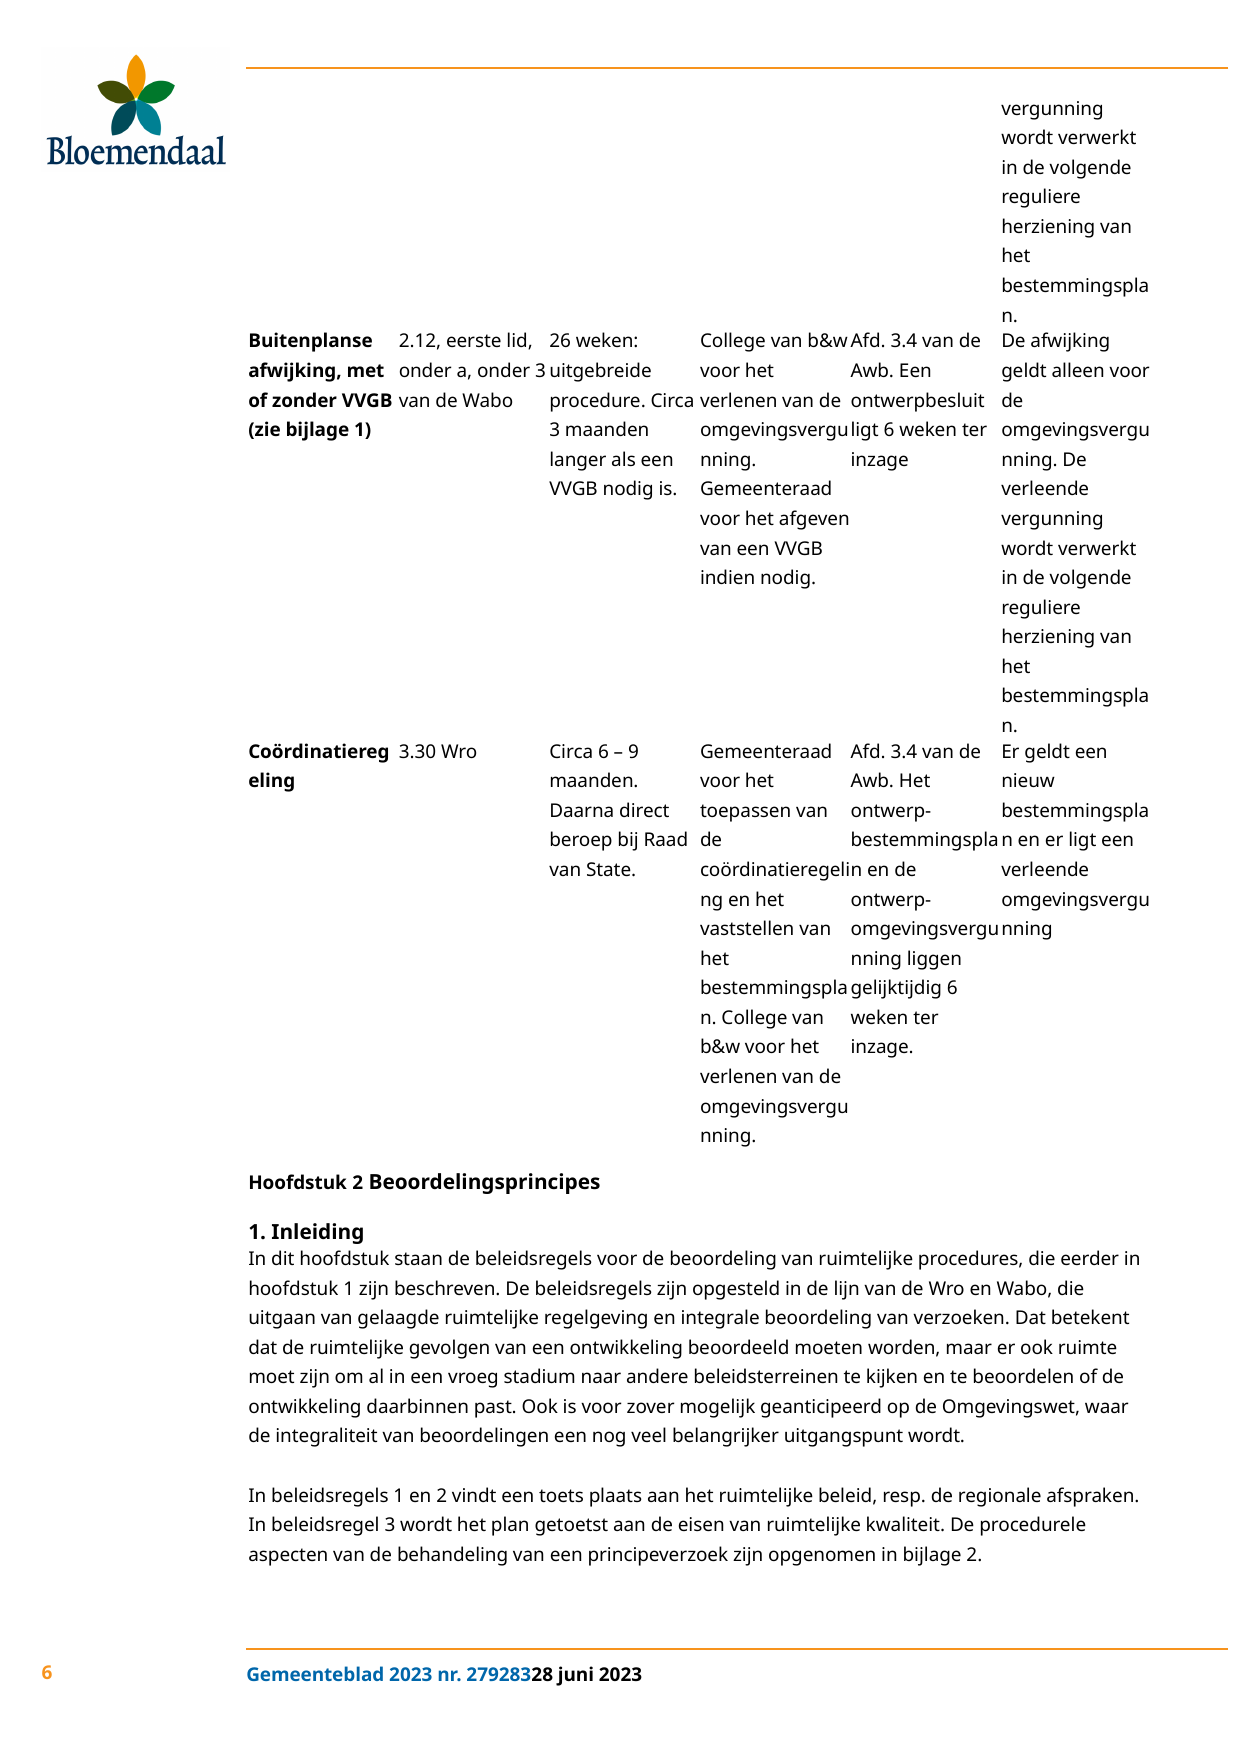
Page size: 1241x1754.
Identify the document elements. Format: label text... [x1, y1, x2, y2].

table_cell Buitenplanse afwijking, met of zonder VVGB (zie bijlage 1) [248, 328, 398, 738]
table_cell Afd. 3.4 van de Awb. Het ontwerp- bestemmingsplan en de ontwerp- omgevingsvergunning liggen gelijktijdig 6 weken ter inzage. [850, 738, 1001, 1148]
table_cell Er geldt een nieuw bestemmingsplan en er ligt een verleende omgevingsvergunning [1001, 738, 1152, 1148]
table_cell [700, 95, 850, 328]
picture [41, 47, 231, 172]
table_cell [549, 95, 700, 328]
table_cell 26 weken: uitgebreide procedure. Circa 3 maanden langer als een VVGB nodig is. [549, 328, 700, 738]
table_cell Afd. 3.4 van de Awb. Een ontwerpbesluit ligt 6 weken ter inzage [850, 328, 1001, 738]
table_cell [248, 95, 398, 328]
table_cell vergunning wordt verwerkt in de volgende reguliere herziening van het bestemmingsplan. [1001, 95, 1152, 328]
text In beleidsregels 1 en 2 vindt een toets plaats aan het ruimtelijke beleid, resp. de regionale afspraken. In beleidsregel 3 wordt het plan getoetst aan de eisen van ruimtelijke kwaliteit. De procedurele aspecten van de behandeling van een principeverzoek zijn opgenomen in bijlage 2. [248, 1482, 1152, 1567]
table_cell College van b&w voor het verlenen van de omgevingsvergunning. Gemeenteraad voor het afgeven van een VVGB indien nodig. [700, 328, 850, 738]
table_cell De afwijking geldt alleen voor de omgevingsvergunning. De verleende vergunning wordt verwerkt in de volgende reguliere herziening van het bestemmingsplan. [1001, 328, 1152, 738]
text 1. Inleiding [248, 1217, 1152, 1245]
table_cell Coördinatieregeling [248, 738, 398, 1148]
table_cell [399, 95, 549, 328]
text In dit hoofdstuk staan de beleidsregels voor de beoordeling van ruimtelijke procedures, die eerder in hoofdstuk 1 zijn beschreven. De beleidsregels zijn opgesteld in de lijn van de Wro en Wabo, die uitgaan van gelaagde ruimtelijke regelgeving en integrale beoordeling van verzoeken. Dat betekent dat de ruimtelijke gevolgen van een ontwikkeling beoordeeld moeten worden, maar er ook ruimte moet zijn om al in een vroeg stadium naar andere beleidsterreinen te kijken en te beoordelen of de ontwikkeling daarbinnen past. Ook is voor zover mogelijk geanticipeerd op de Omgevingswet, waar de integraliteit van beoordelingen een nog veel belangrijker uitgangspunt wordt. [248, 1245, 1152, 1448]
table_cell Circa 6 – 9 maanden. Daarna direct beroep bij Raad van State. [549, 738, 700, 1148]
table_cell 2.12, eerste lid, onder a, onder 3 van de Wabo [399, 328, 549, 738]
table_cell Gemeenteraad voor het toepassen van de coördinatieregeling en het vaststellen van het bestemmingsplan. College van b&w voor het verlenen van de omgevingsvergunning. [700, 738, 850, 1148]
table_cell 3.30 Wro [399, 738, 549, 1148]
table_cell [850, 95, 1001, 328]
text Hoofdstuk 2 Beoordelingsprincipes [248, 1167, 1152, 1196]
